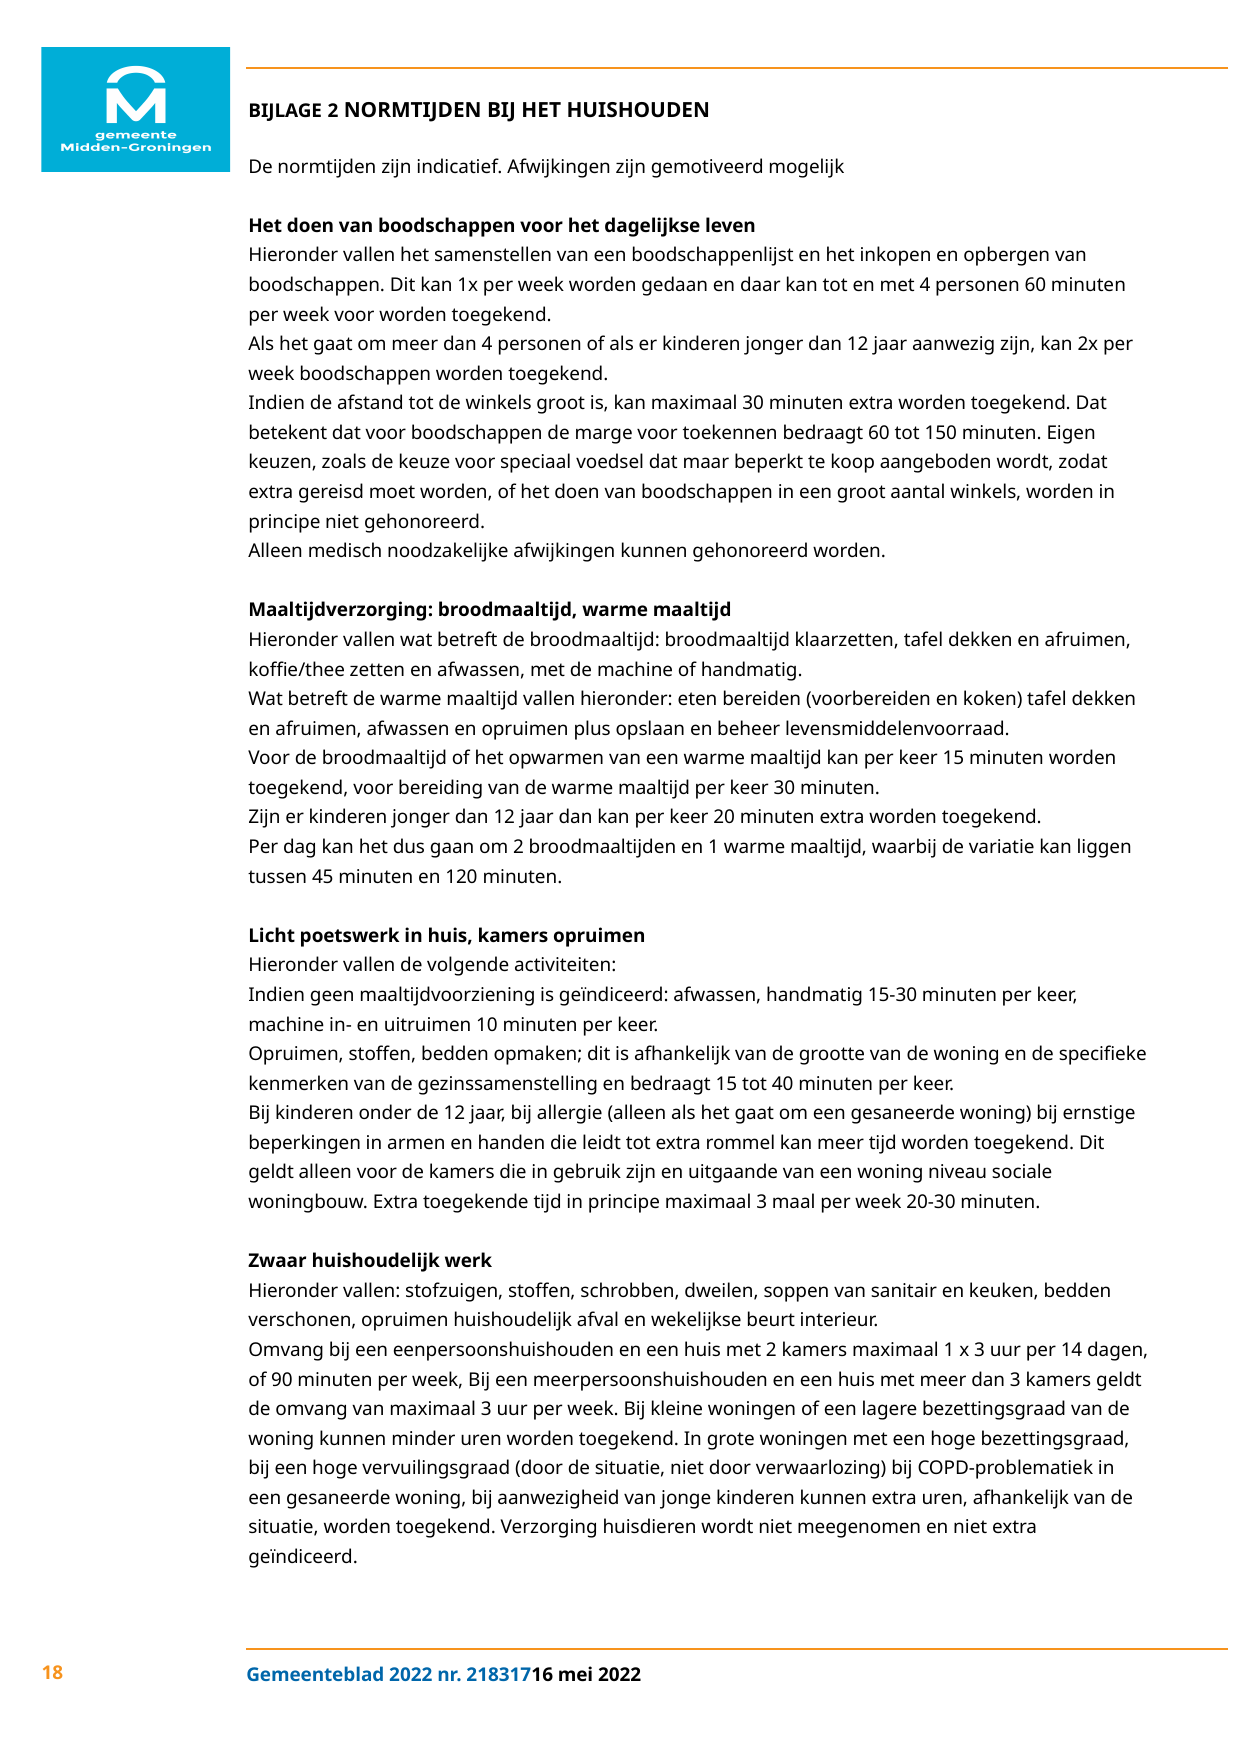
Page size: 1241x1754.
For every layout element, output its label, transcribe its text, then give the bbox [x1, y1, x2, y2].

text Zijn er kinderen jonger dan 12 jaar dan kan per keer 20 minuten extra worden toegekend. [248, 804, 1152, 829]
picture [107, 89, 165, 122]
text Hieronder vallen het samenstellen van een boodschappenlijst en het inkopen en opbergen van boodschappen. Dit kan 1x per week worden gedaan en daar kan tot en met 4 personen 60 minuten per week voor worden toegekend. [248, 242, 1152, 327]
text Als het gaat om meer dan 4 personen of als er kinderen jonger dan 12 jaar aanwezig zijn, kan 2x per week boodschappen worden toegekend. [248, 330, 1152, 386]
text De normtijden zijn indicatief. Afwijkingen zijn gemotiveerd mogelijk [248, 153, 1152, 179]
text Hieronder vallen: stofzuigen, stoffen, schrobben, dweilen, soppen van sanitair en keuken, bedden verschonen, opruimen huishoudelijk afval en wekelijkse beurt interieur. [248, 1277, 1152, 1332]
text Hieronder vallen wat betreft de broodmaaltijd: broodmaaltijd klaarzetten, tafel dekken en afruimen, koffie/thee zetten en afwassen, met de machine of handmatig. [248, 626, 1152, 682]
text BIJLAGE 2 NORMTIJDEN BIJ HET HUISHOUDEN [248, 95, 1152, 123]
text Licht poetswerk in huis, kamers opruimen [248, 922, 1152, 948]
picture [184, 146, 190, 153]
text Per dag kan het dus gaan om 2 broodmaaltijden en 1 warme maaltijd, waarbij de variatie kan liggen tussen 45 minuten en 120 minuten. [248, 833, 1152, 889]
text Hieronder vallen de volgende activiteiten: [248, 952, 1152, 977]
text Indien geen maaltijdvoorziening is geïndiceerd: afwassen, handmatig 15-30 minuten per keer, machine in- en uitruimen 10 minuten per keer. [248, 981, 1152, 1037]
text Maaltijdverzorging: broodmaaltijd, warme maaltijd [248, 597, 1152, 622]
text Het doen van boodschappen voor het dagelijkse leven [248, 212, 1152, 238]
text Indien de afstand tot de winkels groot is, kan maximaal 30 minuten extra worden toegekend. Dat betekent dat voor boodschappen de marge voor toekennen bedraagt 60 tot 150 minuten. Eigen keuzen, zoals de keuze voor speciaal voedsel dat maar beperkt te koop aangeboden wordt, zodat extra gereisd moet worden, of het doen van boodschappen in een groot aantal winkels, worden in principe niet gehonoreerd. [248, 389, 1152, 534]
picture [108, 66, 164, 82]
text Alleen medisch noodzakelijke afwijkingen kunnen gehonoreerd worden. [248, 537, 1152, 563]
text Wat betreft de warme maaltijd vallen hieronder: eten bereiden (voorbereiden en koken) tafel dekken en afruimen, afwassen en opruimen plus opslaan en beheer levensmiddelenvoorraad. [248, 685, 1152, 741]
text Voor de broodmaaltijd of het opwarmen van een warme maaltijd kan per keer 15 minuten worden toegekend, voor bereiding van de warme maaltijd per keer 30 minuten. [248, 744, 1152, 800]
text Opruimen, stoffen, bedden opmaken; dit is afhankelijk van de grootte van de woning en de specifieke kenmerken van de gezinssamenstelling en bedraagt 15 tot 40 minuten per keer. [248, 1040, 1152, 1096]
text Bij kinderen onder de 12 jaar, bij allergie (alleen als het gaat om een gesaneerde woning) bij ernstige beperkingen in armen en handen die leidt tot extra rommel kan meer tijd worden toegekend. Dit geldt alleen voor de kamers die in gebruik zijn en uitgaande van een woning niveau sociale woningbouw. Extra toegekende tijd in principe maximaal 3 maal per week 20-30 minuten. [248, 1099, 1152, 1214]
text Zwaar huishoudelijk werk [248, 1247, 1152, 1273]
text Omvang bij een eenpersoonshuishouden en een huis met 2 kamers maximaal 1 x 3 uur per 14 dagen, of 90 minuten per week, Bij een meerpersoonshuishouden en een huis met meer dan 3 kamers geldt de omvang van maximaal 3 uur per week. Bij kleine woningen of een lagere bezettingsgraad van de woning kunnen minder uren worden toegekend. In grote woningen met een hoge bezettingsgraad, bij een hoge vervuilingsgraad (door de situatie, niet door verwaarlozing) bij COPD-problematiek in een gesaneerde woning, bij aanwezigheid van jonge kinderen kunnen extra uren, afhankelijk van de situatie, worden toegekend. Verzorging huisdieren wordt niet meegenomen en niet extra geïndiceerd. [248, 1336, 1152, 1569]
